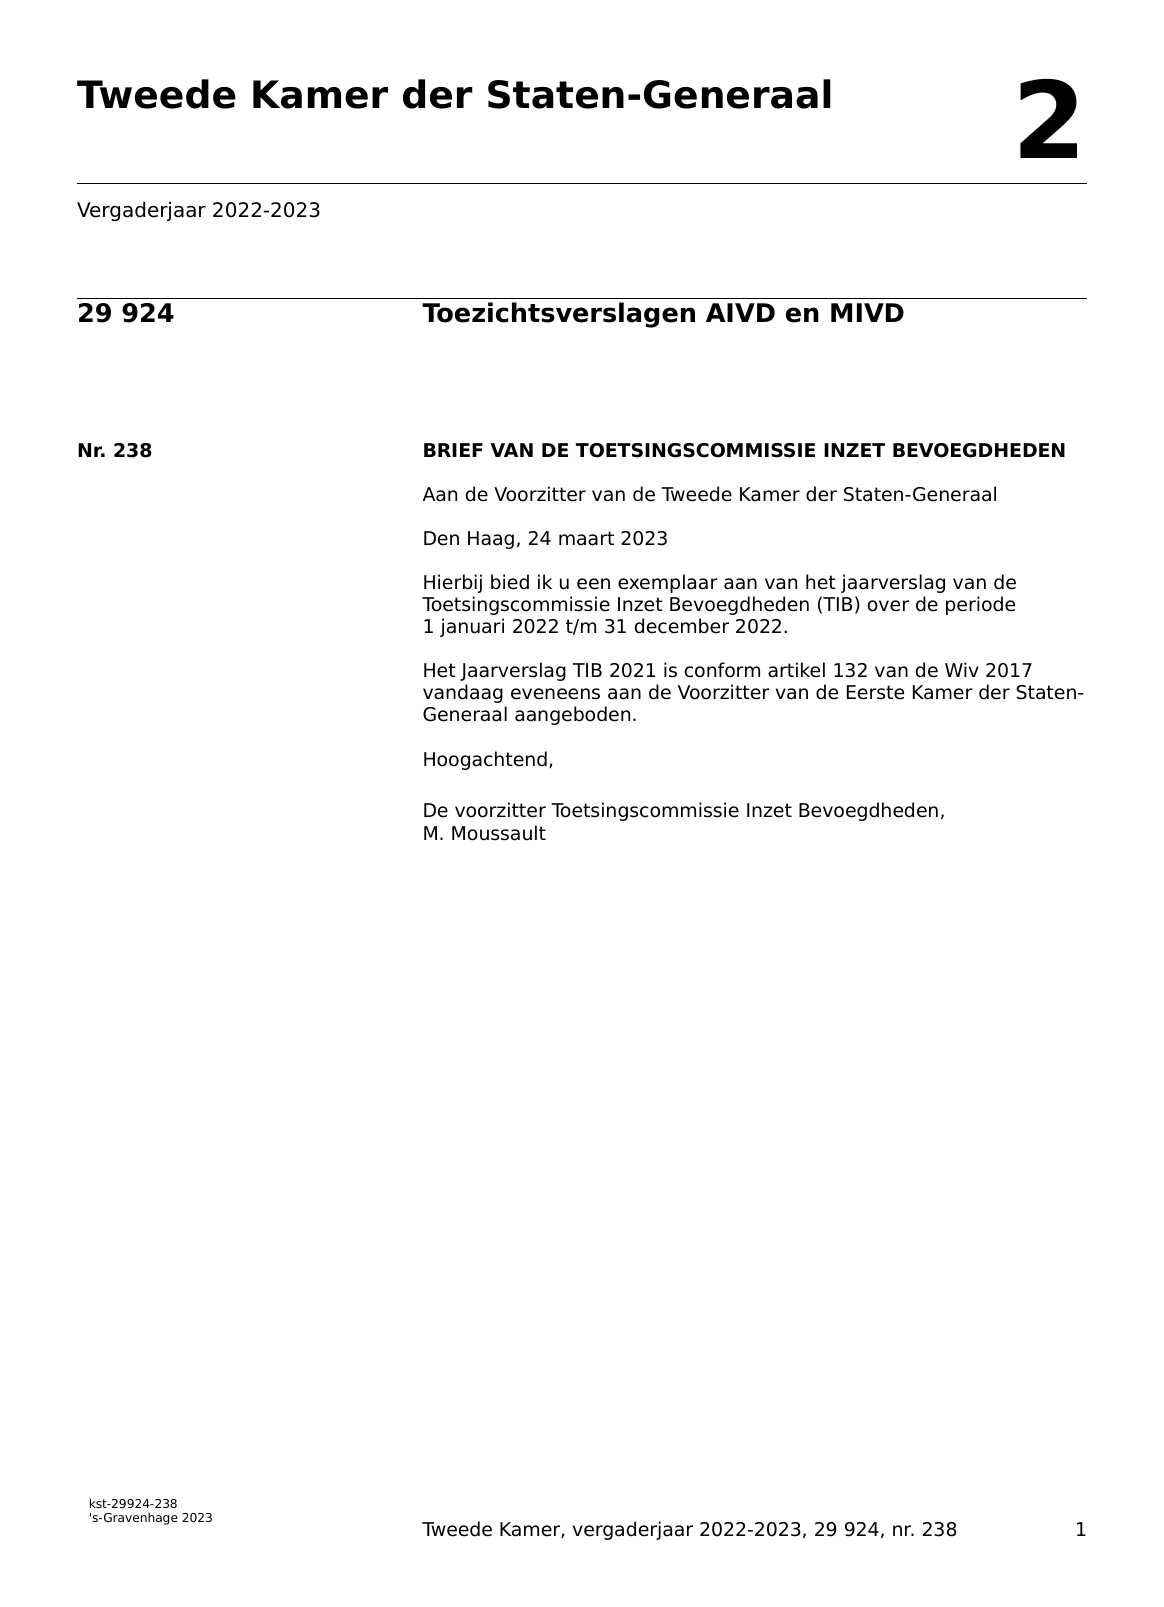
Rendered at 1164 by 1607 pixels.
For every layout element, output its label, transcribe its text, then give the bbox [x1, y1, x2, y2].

text kst-29924-238 [88, 1497, 323, 1511]
text Hierbij bied ik u een exemplaar aan van het jaarverslag van de Toetsingscommissie Inzet Bevoegdheden (TIB) over de periode 1 januari 2022 t/m 31 december 2022. [422, 572, 1087, 638]
text Aan de Voorzitter van de Tweede Kamer der Staten-Generaal [422, 484, 1087, 506]
table_header Tweede Kamer der Staten-Generaal [77, 59, 886, 183]
table_header 2 [886, 59, 1087, 183]
table_cell Vergaderjaar 2022-2023 [77, 184, 1087, 298]
text Den Haag, 24 maart 2023 [422, 528, 1087, 550]
text Het Jaarverslag TIB 2021 is conform artikel 132 van de Wiv 2017 vandaag eveneens aan de Voorzitter van de Eerste Kamer der Staten-Generaal aangeboden. [422, 660, 1087, 726]
subtitle 29 924 Toezichtsverslagen AIVD en MIVD [77, 299, 1087, 329]
subtitle Nr. 238 BRIEF VAN DE TOETSINGSCOMMISSIE INZET BEVOEGDHEDEN [77, 440, 1087, 462]
text Hoogachtend, [422, 748, 1087, 770]
text De voorzitter Toetsingscommissie Inzet Bevoegdheden, M. Moussault [422, 800, 1087, 844]
text 's-Gravenhage 2023 [88, 1511, 323, 1525]
